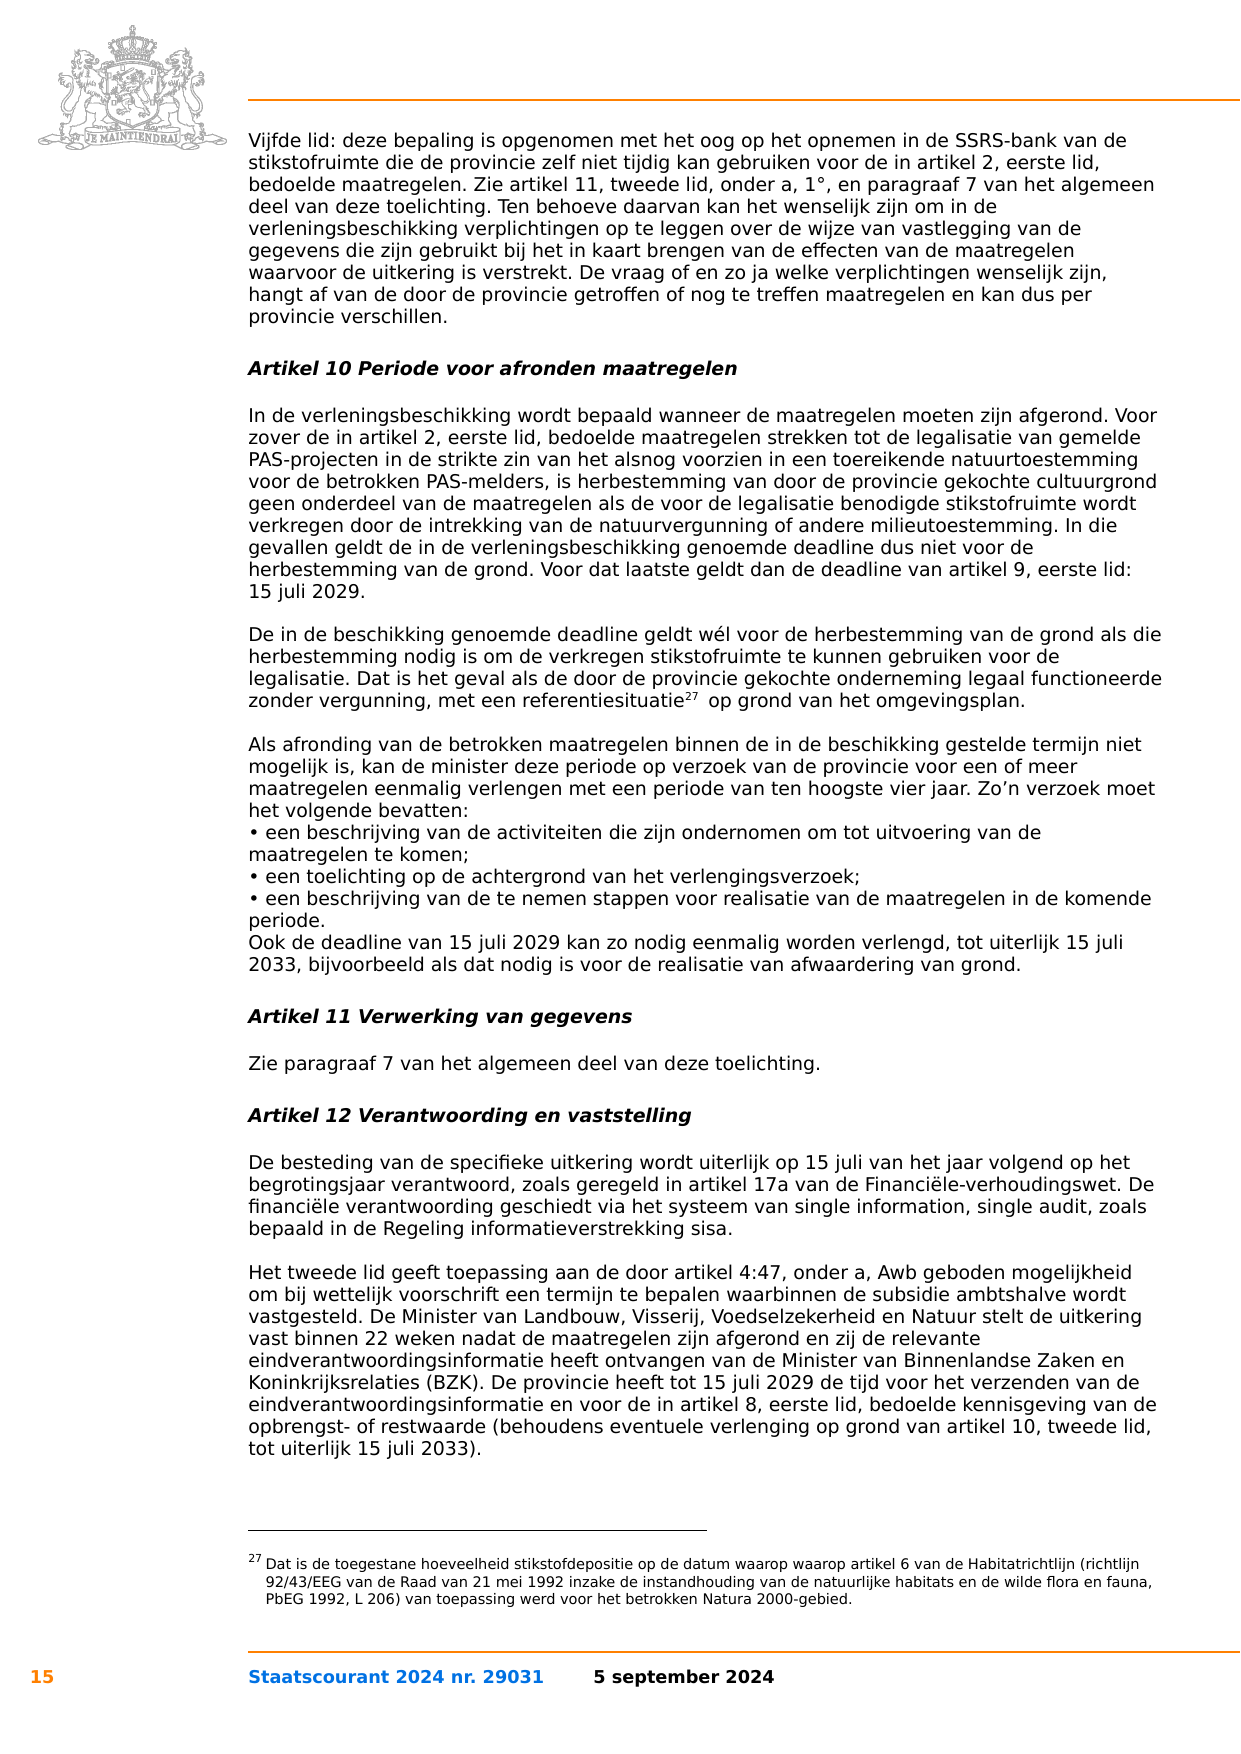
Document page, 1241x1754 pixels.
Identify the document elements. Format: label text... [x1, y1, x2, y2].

subtitle Artikel 10 Periode voor afronden maatregelen [248, 358, 1163, 380]
text In de verleningsbeschikking wordt bepaald wanneer de maatregelen moeten zijn afgerond. Voor zover de in artikel 2, eerste lid, bedoelde maatregelen strekken tot de legalisatie van gemelde PAS-projecten in de strikte zin van het alsnog voorzien in een toereikende natuurtoestemming voor de betrokken PAS-melders, is herbestemming van door de provincie gekochte cultuurgrond geen onderdeel van de maatregelen als de voor de legalisatie benodigde stikstofruimte wordt verkregen door de intrekking van de natuurvergunning of andere milieutoestemming. In die gevallen geldt de in de verleningsbeschikking genoemde deadline dus niet voor de herbestemming van de grond. Voor dat laatste geldt dan de deadline van artikel 9, eerste lid: 15 juli 2029. [248, 405, 1163, 602]
text • een toelichting op de achtergrond van het verlengingsverzoek; [248, 866, 1163, 888]
text De in de beschikking genoemde deadline geldt wél voor de herbestemming van de grond als die herbestemming nodig is om de verkregen stikstofruimte te kunnen gebruiken voor de legalisatie. Dat is het geval als de door de provincie gekochte onderneming legaal functioneerde zonder vergunning, met een referentiesituatie op grond van het omgevingsplan. [248, 624, 1163, 712]
text • een beschrijving van de te nemen stappen voor realisatie van de maatregelen in de komende periode. [248, 888, 1163, 932]
text Vijfde lid: deze bepaling is opgenomen met het oog op het opnemen in de SSRS-bank van de stikstofruimte die de provincie zelf niet tijdig kan gebruiken voor de in artikel 2, eerste lid, bedoelde maatregelen. Zie artikel 11, tweede lid, onder a, 1°, en paragraaf 7 van het algemeen deel van deze toelichting. Ten behoeve daarvan kan het wenselijk zijn om in de verleningsbeschikking verplichtingen op te leggen over de wijze van vastlegging van de gegevens die zijn gebruikt bij het in kaart brengen van de effecten van de maatregelen waarvoor de uitkering is verstrekt. De vraag of en zo ja welke verplichtingen wenselijk zijn, hangt af van de door de provincie getroffen of nog te treffen maatregelen en kan dus per provincie verschillen. [248, 130, 1163, 328]
text Zie paragraaf 7 van het algemeen deel van deze toelichting. [248, 1053, 1163, 1075]
text • een beschrijving van de activiteiten die zijn ondernomen om tot uitvoering van de maatregelen te komen; [248, 822, 1163, 866]
text De besteding van de specifieke uitkering wordt uiterlijk op 15 juli van het jaar volgend op het begrotingsjaar verantwoord, zoals geregeld in artikel 17a van de Financiële-verhoudingswet. De financiële verantwoording geschiedt via het systeem van single information, single audit, zoals bepaald in de Regeling informatieverstrekking sisa. [248, 1152, 1163, 1240]
text Ook de deadline van 15 juli 2029 kan zo nodig eenmalig worden verlengd, tot uiterlijk 15 juli 2033, bijvoorbeeld als dat nodig is voor de realisatie van afwaardering van grond. [248, 932, 1163, 976]
picture [38, 25, 227, 150]
text Het tweede lid geeft toepassing aan de door artikel 4:47, onder a, Awb geboden mogelijkheid om bij wettelijk voorschrift een termijn te bepalen waarbinnen de subsidie ambtshalve wordt vastgesteld. De Minister van Landbouw, Visserij, Voedselzekerheid en Natuur stelt de uitkering vast binnen 22 weken nadat de maatregelen zijn afgerond en zij de relevante eindverantwoordingsinformatie heeft ontvangen van de Minister van Binnenlandse Zaken en Koninkrijksrelaties (BZK). De provincie heeft tot 15 juli 2029 de tijd voor het verzenden van de eindverantwoordingsinformatie en voor de in artikel 8, eerste lid, bedoelde kennisgeving van de opbrengst- of restwaarde (behoudens eventuele verlenging op grond van artikel 10, tweede lid, tot uiterlijk 15 juli 2033). [248, 1262, 1163, 1459]
subtitle Artikel 12 Verantwoording en vaststelling [248, 1105, 1163, 1127]
subtitle Artikel 11 Verwerking van gegevens [248, 1006, 1163, 1028]
text Als afronding van de betrokken maatregelen binnen de in de beschikking gestelde termijn niet mogelijk is, kan de minister deze periode op verzoek van de provincie voor een of meer maatregelen eenmalig verlengen met een periode van ten hoogste vier jaar. Zo’n verzoek moet het volgende bevatten: [248, 734, 1163, 822]
text Dat is de toegestane hoeveelheid stikstofdepositie op de datum waarop waarop artikel 6 van de Habitatrichtlijn (richtlijn 92/43/EEG van de Raad van 21 mei 1992 inzake de instandhouding van de natuurlijke habitats en de wilde flora en fauna, PbEG 1992, L 206) van toepassing werd voor het betrokken Natura 2000-gebied. [248, 1552, 1163, 1608]
